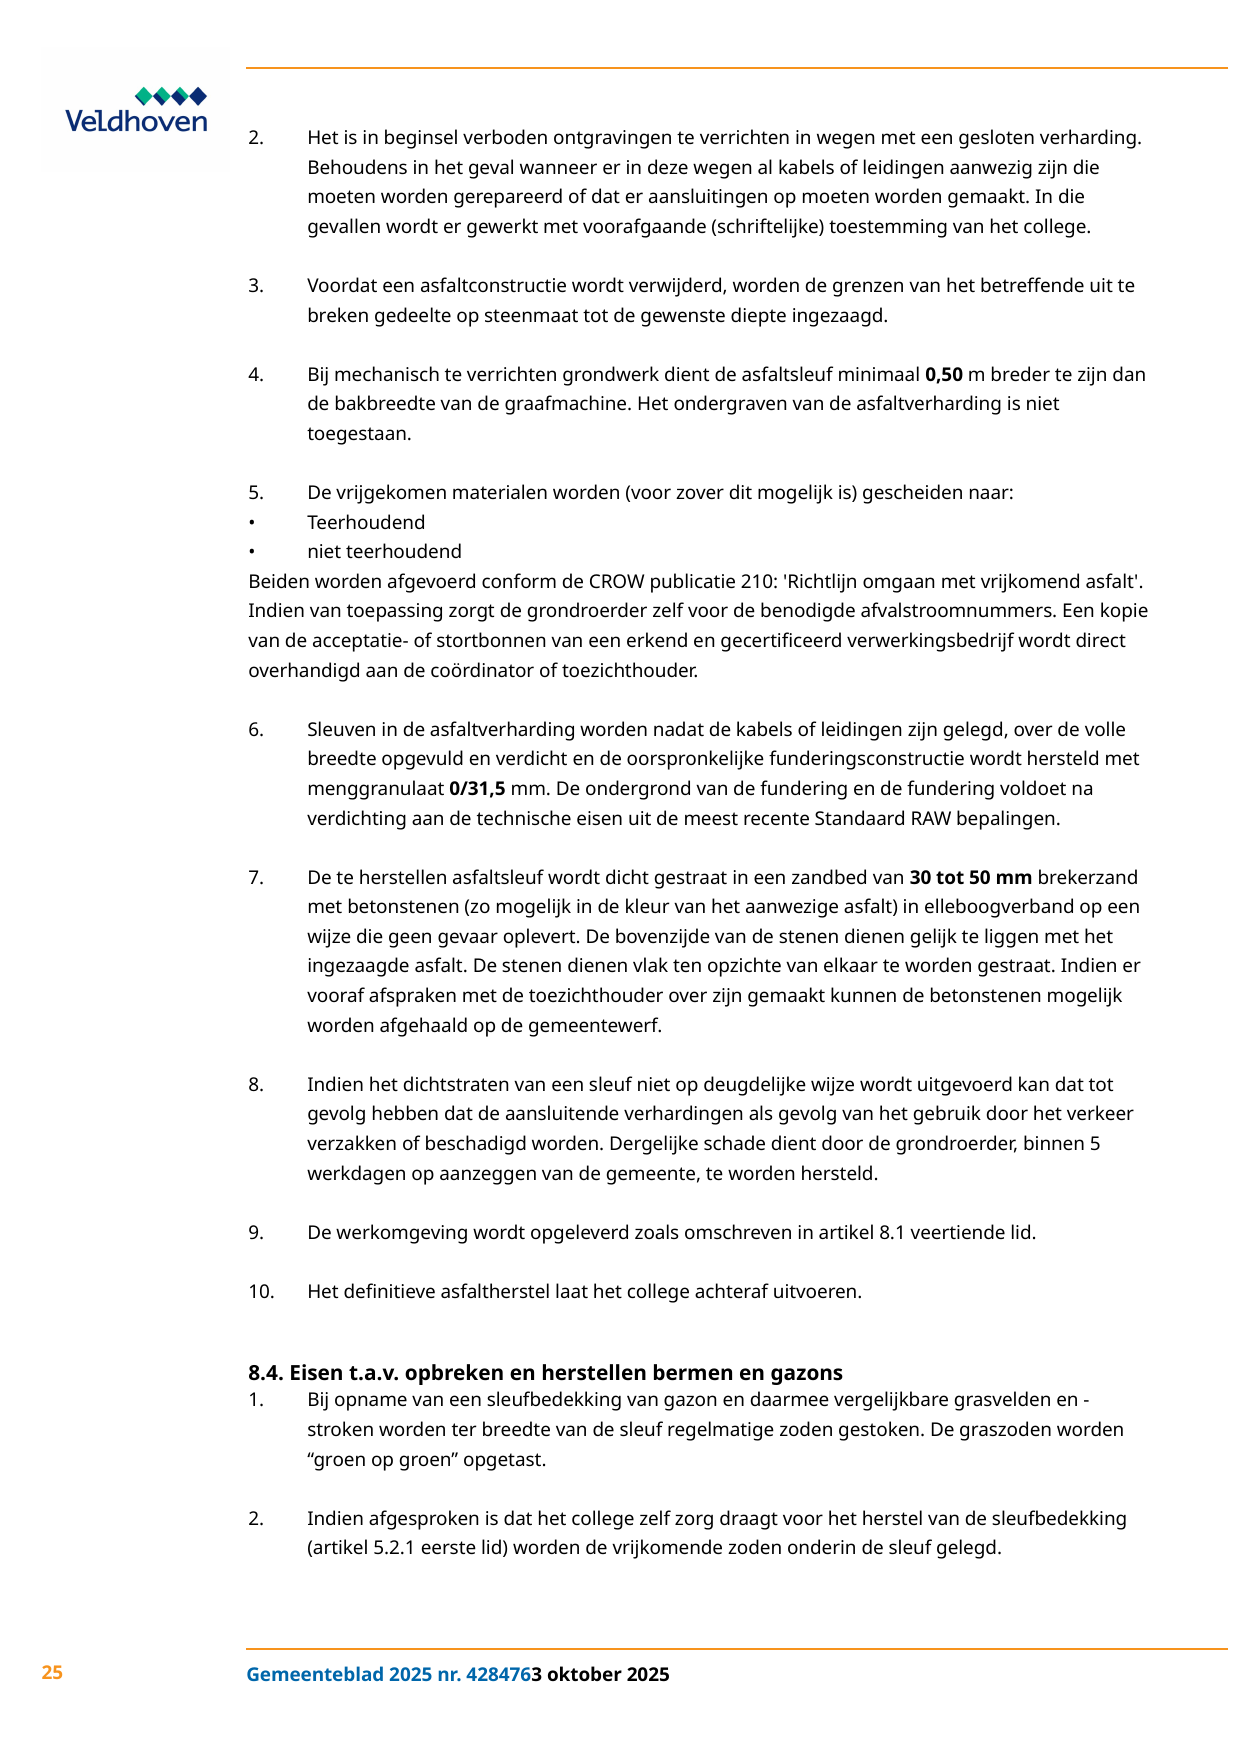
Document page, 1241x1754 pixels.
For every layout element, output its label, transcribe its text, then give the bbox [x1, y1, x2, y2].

list De werkomgeving wordt opgeleverd zoals omschreven in artikel 8.1 veertiende lid. [248, 1219, 1152, 1245]
list Indien afgesproken is dat het college zelf zorg draagt voor het herstel van de sleufbedekking (artikel 5.2.1 eerste lid) worden de vrijkomende zoden onderin de sleuf gelegd. [248, 1505, 1152, 1560]
list Bij mechanisch te verrichten grondwerk dient de asfaltsleuf minimaal 0,50 m breder te zijn dan de bakbreedte van de graafmachine. Het ondergraven van de asfaltverharding is niet toegestaan. [248, 361, 1152, 446]
list Indien het dichtstraten van een sleuf niet op deugdelijke wijze wordt uitgevoerd kan dat tot gevolg hebben dat de aansluitende verhardingen als gevolg van het gebruik door het verkeer verzakken of beschadigd worden. Dergelijke schade dient door de grondroerder, binnen 5 werkdagen op aanzeggen van de gemeente, te worden hersteld. [248, 1071, 1152, 1186]
list Sleuven in de asfaltverharding worden nadat de kabels of leidingen zijn gelegd, over de volle breedte opgevuld en verdicht en de oorspronkelijke funderingsconstructie wordt hersteld met menggranulaat 0/31,5 mm. De ondergrond van de fundering en de fundering voldoet na verdichting aan de technische eisen uit de meest recente Standaard RAW bepalingen. [248, 716, 1152, 831]
list Het is in beginsel verboden ontgravingen te verrichten in wegen met een gesloten verharding. Behoudens in het geval wanneer er in deze wegen al kabels of leidingen aanwezig zijn die moeten worden gerepareerd of dat er aansluitingen op moeten worden gemaakt. In die gevallen wordt er gewerkt met voorafgaande (schriftelijke) toestemming van het college. [248, 124, 1152, 239]
list Voordat een asfaltconstructie wordt verwijderd, worden de grenzen van het betreffende uit te breken gedeelte op steenmaat tot de gewenste diepte ingezaagd. [248, 272, 1152, 328]
list De te herstellen asfaltsleuf wordt dicht gestraat in een zandbed van 30 tot 50 mm brekerzand met betonstenen (zo mogelijk in de kleur van het aanwezige asfalt) in elleboogverband op een wijze die geen gevaar oplevert. De bovenzijde van de stenen dienen gelijk te liggen met het ingezaagde asfalt. De stenen dienen vlak ten opzichte van elkaar te worden gestraat. Indien er vooraf afspraken met de toezichthouder over zijn gemaakt kunnen de betonstenen mogelijk worden afgehaald op de gemeentewerf. [248, 864, 1152, 1038]
picture [41, 47, 231, 172]
text Beiden worden afgevoerd conform de CROW publicatie 210: 'Richtlijn omgaan met vrijkomend asfalt'. [248, 568, 1152, 594]
list niet teerhoudend [248, 538, 1152, 564]
list Teerhoudend [248, 509, 1152, 535]
list De vrijgekomen materialen worden (voor zover dit mogelijk is) gescheiden naar: [248, 479, 1152, 505]
list Bij opname van een sleufbedekking van gazon en daarmee vergelijkbare grasvelden en -stroken worden ter breedte van de sleuf regelmatige zoden gestoken. De graszoden worden “groen op groen” opgetast. [248, 1387, 1152, 1471]
text Indien van toepassing zorgt de grondroerder zelf voor de benodigde afvalstroomnummers. Een kopie van de acceptatie- of stortbonnen van een erkend en gecertificeerd verwerkingsbedrijf wordt direct overhandigd aan de coördinator of toezichthouder. [248, 598, 1152, 683]
list Het definitieve asfaltherstel laat het college achteraf uitvoeren. [248, 1278, 1152, 1304]
text 8.4. Eisen t.a.v. opbreken en herstellen bermen en gazons [248, 1358, 1152, 1387]
